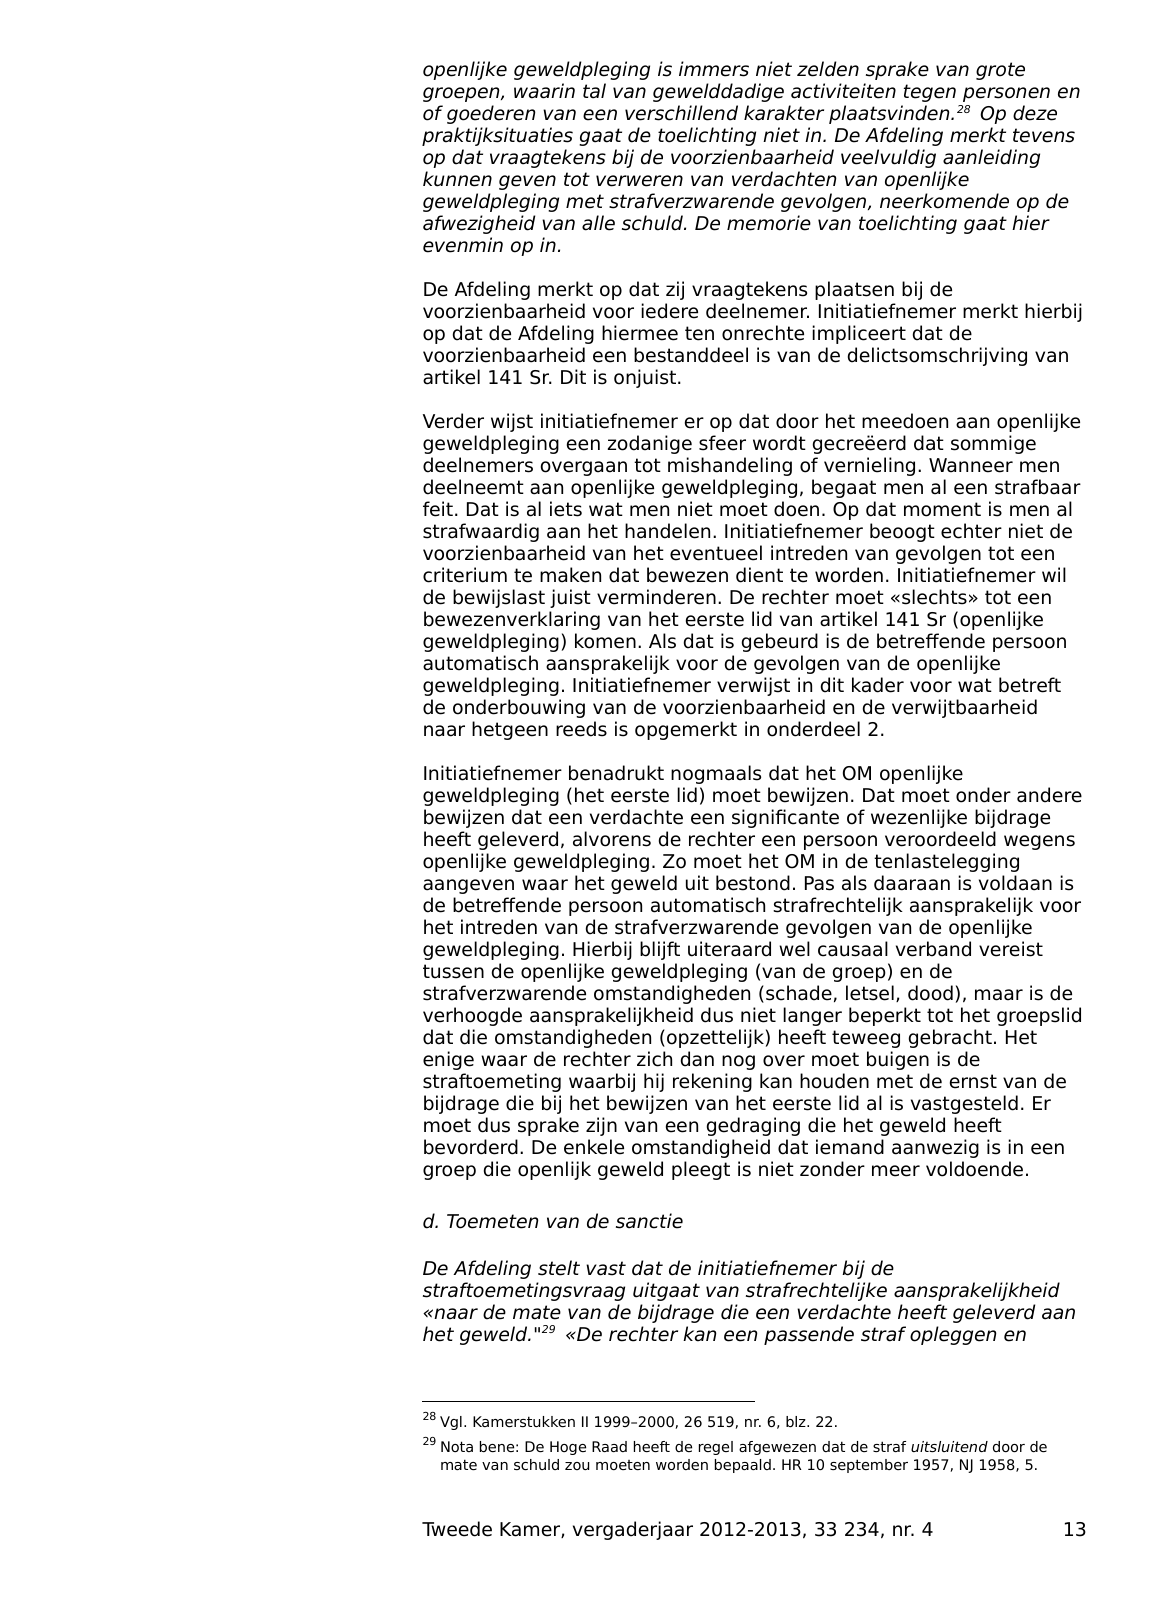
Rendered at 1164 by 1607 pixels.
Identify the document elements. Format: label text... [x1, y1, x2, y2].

text Initiatiefnemer benadrukt nogmaals dat het OM openlijke geweldpleging (het eerste lid) moet bewijzen. Dat moet onder andere bewijzen dat een verdachte een significante of wezenlijke bijdrage heeft geleverd, alvorens de rechter een persoon veroordeeld wegens openlijke geweldpleging. Zo moet het OM in de tenlastelegging aangeven waar het geweld uit bestond. Pas als daaraan is voldaan is de betreffende persoon automatisch strafrechtelijk aansprakelijk voor het intreden van de strafverzwarende gevolgen van de openlijke geweldpleging. Hierbij blijft uiteraard wel causaal verband vereist tussen de openlijke geweldpleging (van de groep) en de strafverzwarende omstandigheden (schade, letsel, dood), maar is de verhoogde aansprakelijkheid dus niet langer beperkt tot het groepslid dat die omstandigheden (opzettelijk) heeft teweeg gebracht. Het enige waar de rechter zich dan nog over moet buigen is de straftoemeting waarbij hij rekening kan houden met de ernst van de bijdrage die bij het bewijzen van het eerste lid al is vastgesteld. Er moet dus sprake zijn van een gedraging die het geweld heeft bevorderd. De enkele omstandigheid dat iemand aanwezig is in een groep die openlijk geweld pleegt is niet zonder meer voldoende. [422, 763, 1087, 1181]
text Vgl. Kamerstukken II 1999–2000, 26 519, nr. 6, blz. 22. [422, 1410, 1087, 1432]
text Verder wijst initiatiefnemer er op dat door het meedoen aan openlijke geweldpleging een zodanige sfeer wordt gecreëerd dat sommige deelnemers overgaan tot mishandeling of vernieling. Wanneer men deelneemt aan openlijke geweldpleging, begaat men al een strafbaar feit. Dat is al iets wat men niet moet doen. Op dat moment is men al strafwaardig aan het handelen. Initiatiefnemer beoogt echter niet de voorzienbaarheid van het eventueel intreden van gevolgen tot een criterium te maken dat bewezen dient te worden. Initiatiefnemer wil de bewijslast juist verminderen. De rechter moet «slechts» tot een bewezenverklaring van het eerste lid van artikel 141 Sr (openlijke geweldpleging) komen. Als dat is gebeurd is de betreffende persoon automatisch aansprakelijk voor de gevolgen van de openlijke geweldpleging. Initiatiefnemer verwijst in dit kader voor wat betreft de onderbouwing van de voorzienbaarheid en de verwijtbaarheid naar hetgeen reeds is opgemerkt in onderdeel 2. [422, 411, 1087, 741]
text openlijke geweldpleging is immers niet zelden sprake van grote groepen, waarin tal van gewelddadige activiteiten tegen personen en of goederen van een verschillend karakter plaatsvinden. Op deze praktijksituaties gaat de toelichting niet in. De Afdeling merkt tevens op dat vraagtekens bij de voorzienbaarheid veelvuldig aanleiding kunnen geven tot verweren van verdachten van openlijke geweldpleging met strafverzwarende gevolgen, neerkomende op de afwezigheid van alle schuld. De memorie van toelichting gaat hier evenmin op in. [422, 59, 1087, 257]
text De Afdeling stelt vast dat de initiatiefnemer bij de straftoemetingsvraag uitgaat van strafrechtelijke aansprakelijkheid «naar de mate van de bijdrage die een verdachte heeft geleverd aan het geweld." «De rechter kan een passende straf opleggen en [422, 1258, 1087, 1346]
text Nota bene: De Hoge Raad heeft de regel afgewezen dat de straf uitsluitend door de mate van schuld zou moeten worden bepaald. HR 10 september 1957, NJ 1958, 5. [422, 1435, 1087, 1474]
subtitle d. Toemeten van de sanctie [422, 1211, 1087, 1233]
text De Afdeling merkt op dat zij vraagtekens plaatsen bij de voorzienbaarheid voor iedere deelnemer. Initiatiefnemer merkt hierbij op dat de Afdeling hiermee ten onrechte impliceert dat de voorzienbaarheid een bestanddeel is van de delictsomschrijving van artikel 141 Sr. Dit is onjuist. [422, 279, 1087, 389]
